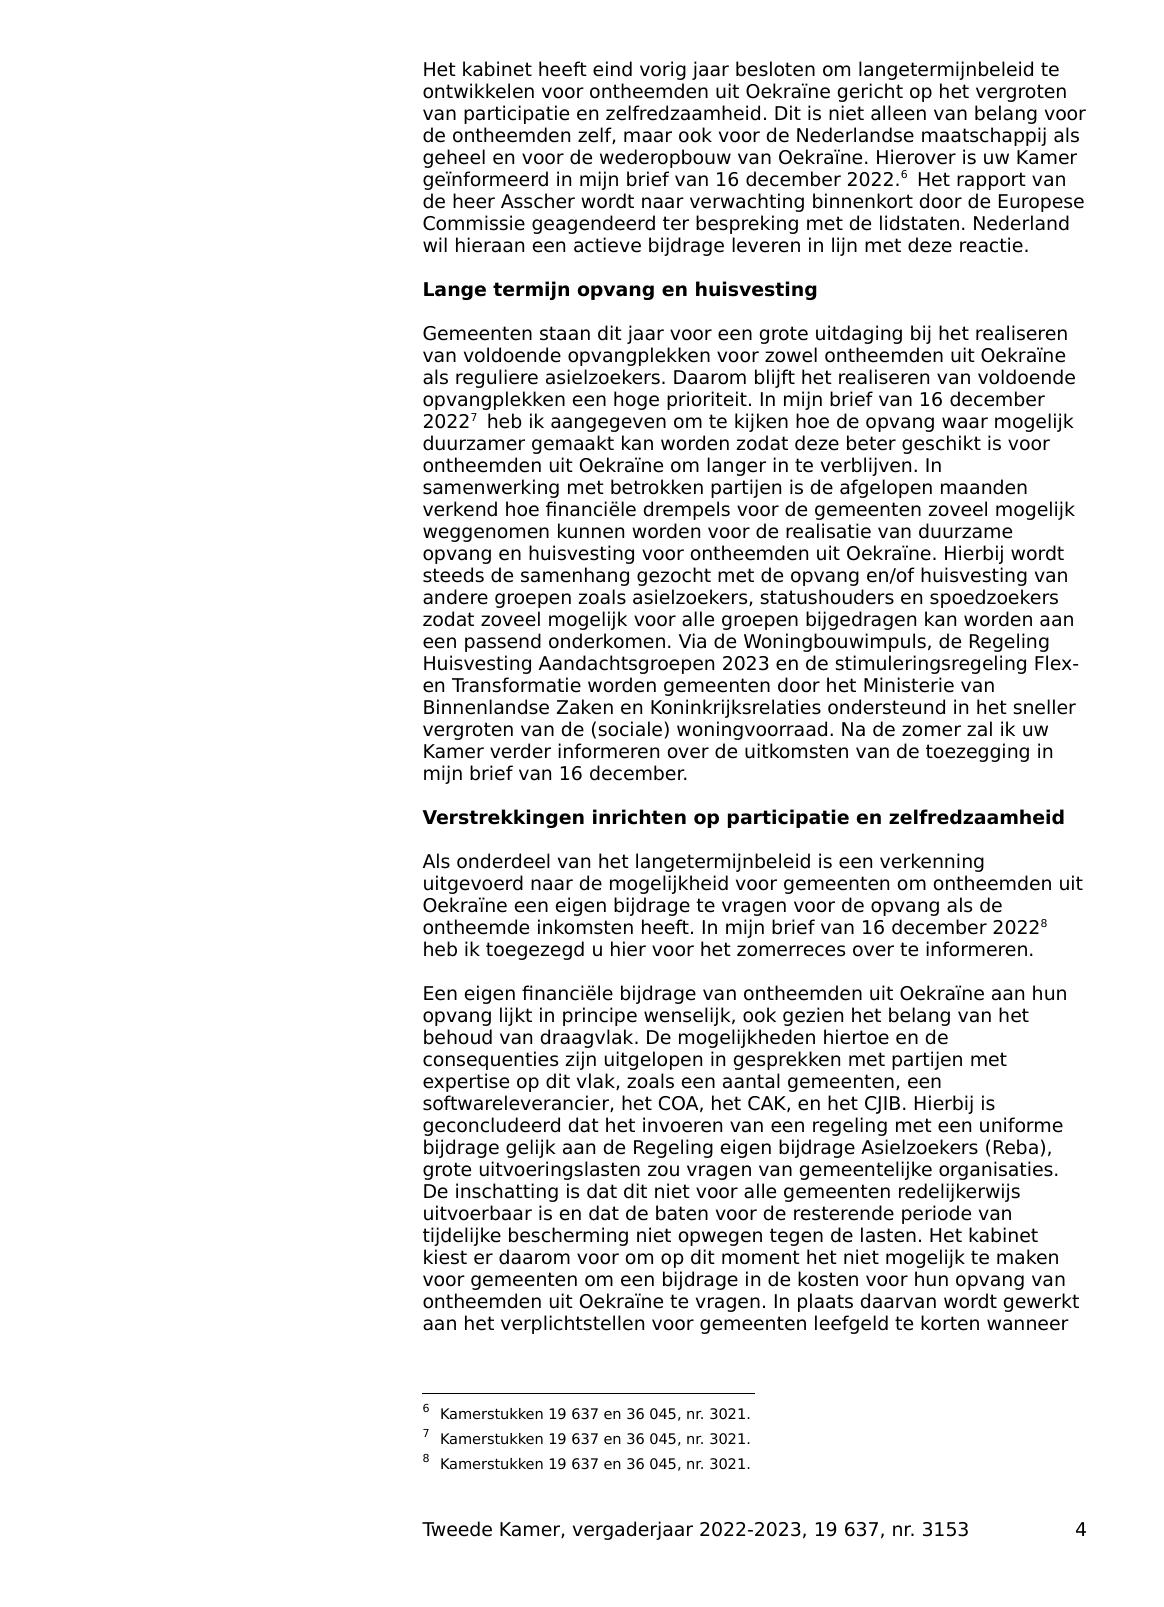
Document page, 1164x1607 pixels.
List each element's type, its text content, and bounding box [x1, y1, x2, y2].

text Gemeenten staan dit jaar voor een grote uitdaging bij het realiseren van voldoende opvangplekken voor zowel ontheemden uit Oekraïne als reguliere asielzoekers. Daarom blijft het realiseren van voldoende opvangplekken een hoge prioriteit. In mijn brief van 16 december 2022 heb ik aangegeven om te kijken hoe de opvang waar mogelijk duurzamer gemaakt kan worden zodat deze beter geschikt is voor ontheemden uit Oekraïne om langer in te verblijven. In samenwerking met betrokken partijen is de afgelopen maanden verkend hoe financiële drempels voor de gemeenten zoveel mogelijk weggenomen kunnen worden voor de realisatie van duurzame opvang en huisvesting voor ontheemden uit Oekraïne. Hierbij wordt steeds de samenhang gezocht met de opvang en/of huisvesting van andere groepen zoals asielzoekers, statushouders en spoedzoekers zodat zoveel mogelijk voor alle groepen bijgedragen kan worden aan een passend onderkomen. Via de Woningbouwimpuls, de Regeling Huisvesting Aandachtsgroepen 2023 en de stimuleringsregeling Flex- en Transformatie worden gemeenten door het Ministerie van Binnenlandse Zaken en Koninkrijksrelaties ondersteund in het sneller vergroten van de (sociale) woningvoorraad. Na de zomer zal ik uw Kamer verder informeren over de uitkomsten van de toezegging in mijn brief van 16 december. [422, 323, 1087, 785]
text Kamerstukken 19 637 en 36 045, nr. 3021. [422, 1402, 1087, 1424]
subtitle Verstrekkingen inrichten op participatie en zelfredzaamheid [422, 807, 1087, 829]
subtitle Lange termijn opvang en huisvesting [422, 279, 1087, 301]
text Een eigen financiële bijdrage van ontheemden uit Oekraïne aan hun opvang lijkt in principe wenselijk, ook gezien het belang van het behoud van draagvlak. De mogelijkheden hiertoe en de consequenties zijn uitgelopen in gesprekken met partijen met expertise op dit vlak, zoals een aantal gemeenten, een softwareleverancier, het COA, het CAK, en het CJIB. Hierbij is geconcludeerd dat het invoeren van een regeling met een uniforme bijdrage gelijk aan de Regeling eigen bijdrage Asielzoekers (Reba), grote uitvoeringslasten zou vragen van gemeentelijke organisaties. De inschatting is dat dit niet voor alle gemeenten redelijkerwijs uitvoerbaar is en dat de baten voor de resterende periode van tijdelijke bescherming niet opwegen tegen de lasten. Het kabinet kiest er daarom voor om op dit moment het niet mogelijk te maken voor gemeenten om een bijdrage in de kosten voor hun opvang van ontheemden uit Oekraïne te vragen. In plaats daarvan wordt gewerkt aan het verplichtstellen voor gemeenten leefgeld te korten wanneer [422, 983, 1087, 1335]
text Het kabinet heeft eind vorig jaar besloten om langetermijnbeleid te ontwikkelen voor ontheemden uit Oekraïne gericht op het vergroten van participatie en zelfredzaamheid. Dit is niet alleen van belang voor de ontheemden zelf, maar ook voor de Nederlandse maatschappij als geheel en voor de wederopbouw van Oekraïne. Hierover is uw Kamer geïnformeerd in mijn brief van 16 december 2022. Het rapport van de heer Asscher wordt naar verwachting binnenkort door de Europese Commissie geagendeerd ter bespreking met de lidstaten. Nederland wil hieraan een actieve bijdrage leveren in lijn met deze reactie. [422, 59, 1087, 257]
text Kamerstukken 19 637 en 36 045, nr. 3021. [422, 1427, 1087, 1449]
text Kamerstukken 19 637 en 36 045, nr. 3021. [422, 1452, 1087, 1474]
text Als onderdeel van het langetermijnbeleid is een verkenning uitgevoerd naar de mogelijkheid voor gemeenten om ontheemden uit Oekraïne een eigen bijdrage te vragen voor de opvang als de ontheemde inkomsten heeft. In mijn brief van 16 december 2022 heb ik toegezegd u hier voor het zomerreces over te informeren. [422, 851, 1087, 961]
